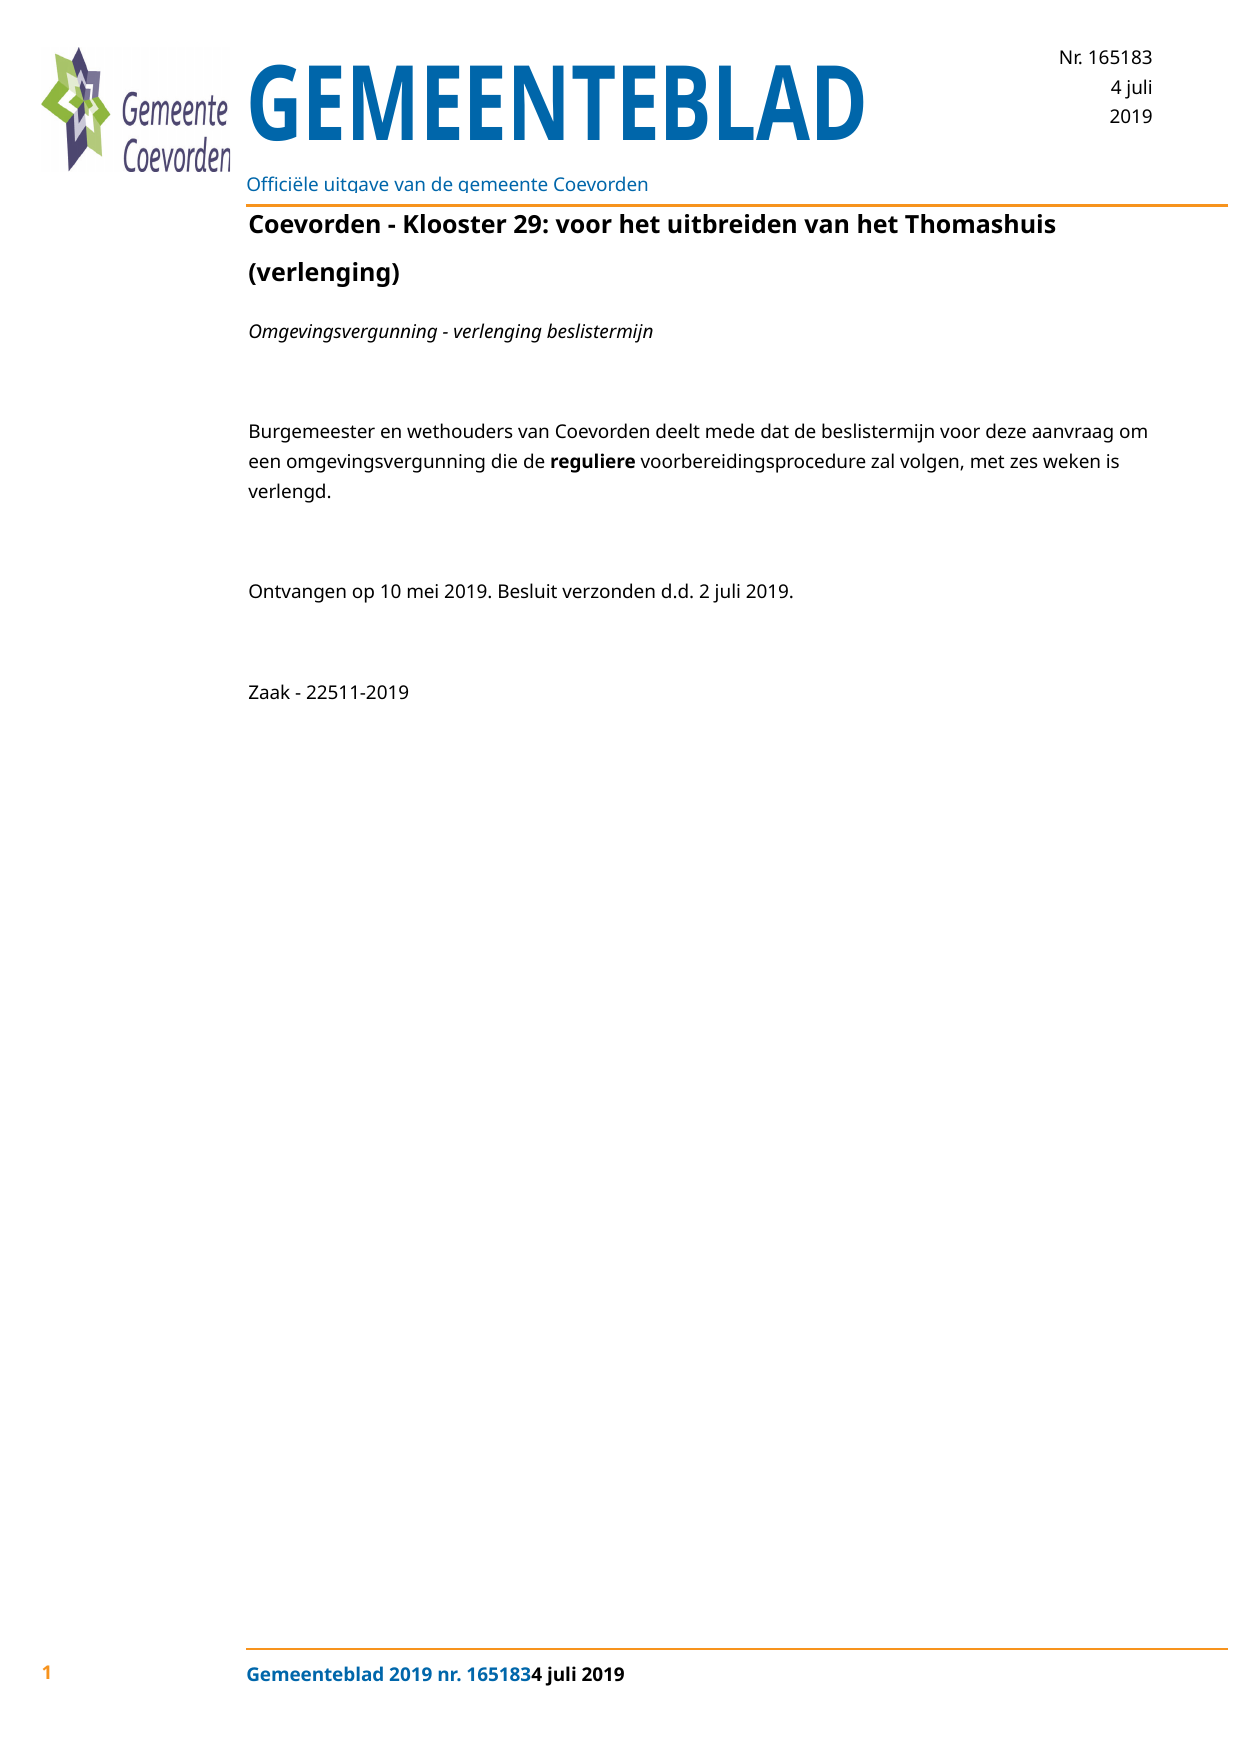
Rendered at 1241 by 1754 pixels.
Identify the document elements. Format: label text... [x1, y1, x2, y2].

text Ontvangen op 10 mei 2019. Besluit verzonden d.d. 2 juli 2019. [248, 579, 1152, 604]
text Burgemeester en wethouders van Coevorden deelt mede dat de beslistermijn voor deze aanvraag om een omgevingsvergunning die de reguliere voorbereidingsprocedure zal volgen, met zes weken is verlengd. [248, 419, 1152, 504]
picture [41, 47, 231, 172]
text Zaak - 22511-2019 [248, 679, 1152, 705]
text Omgevingsvergunning - verlenging beslistermijn [248, 318, 1152, 344]
text Coevorden - Klooster 29: voor het uitbreiden van het Thomashuis (verlenging) [248, 207, 1152, 288]
